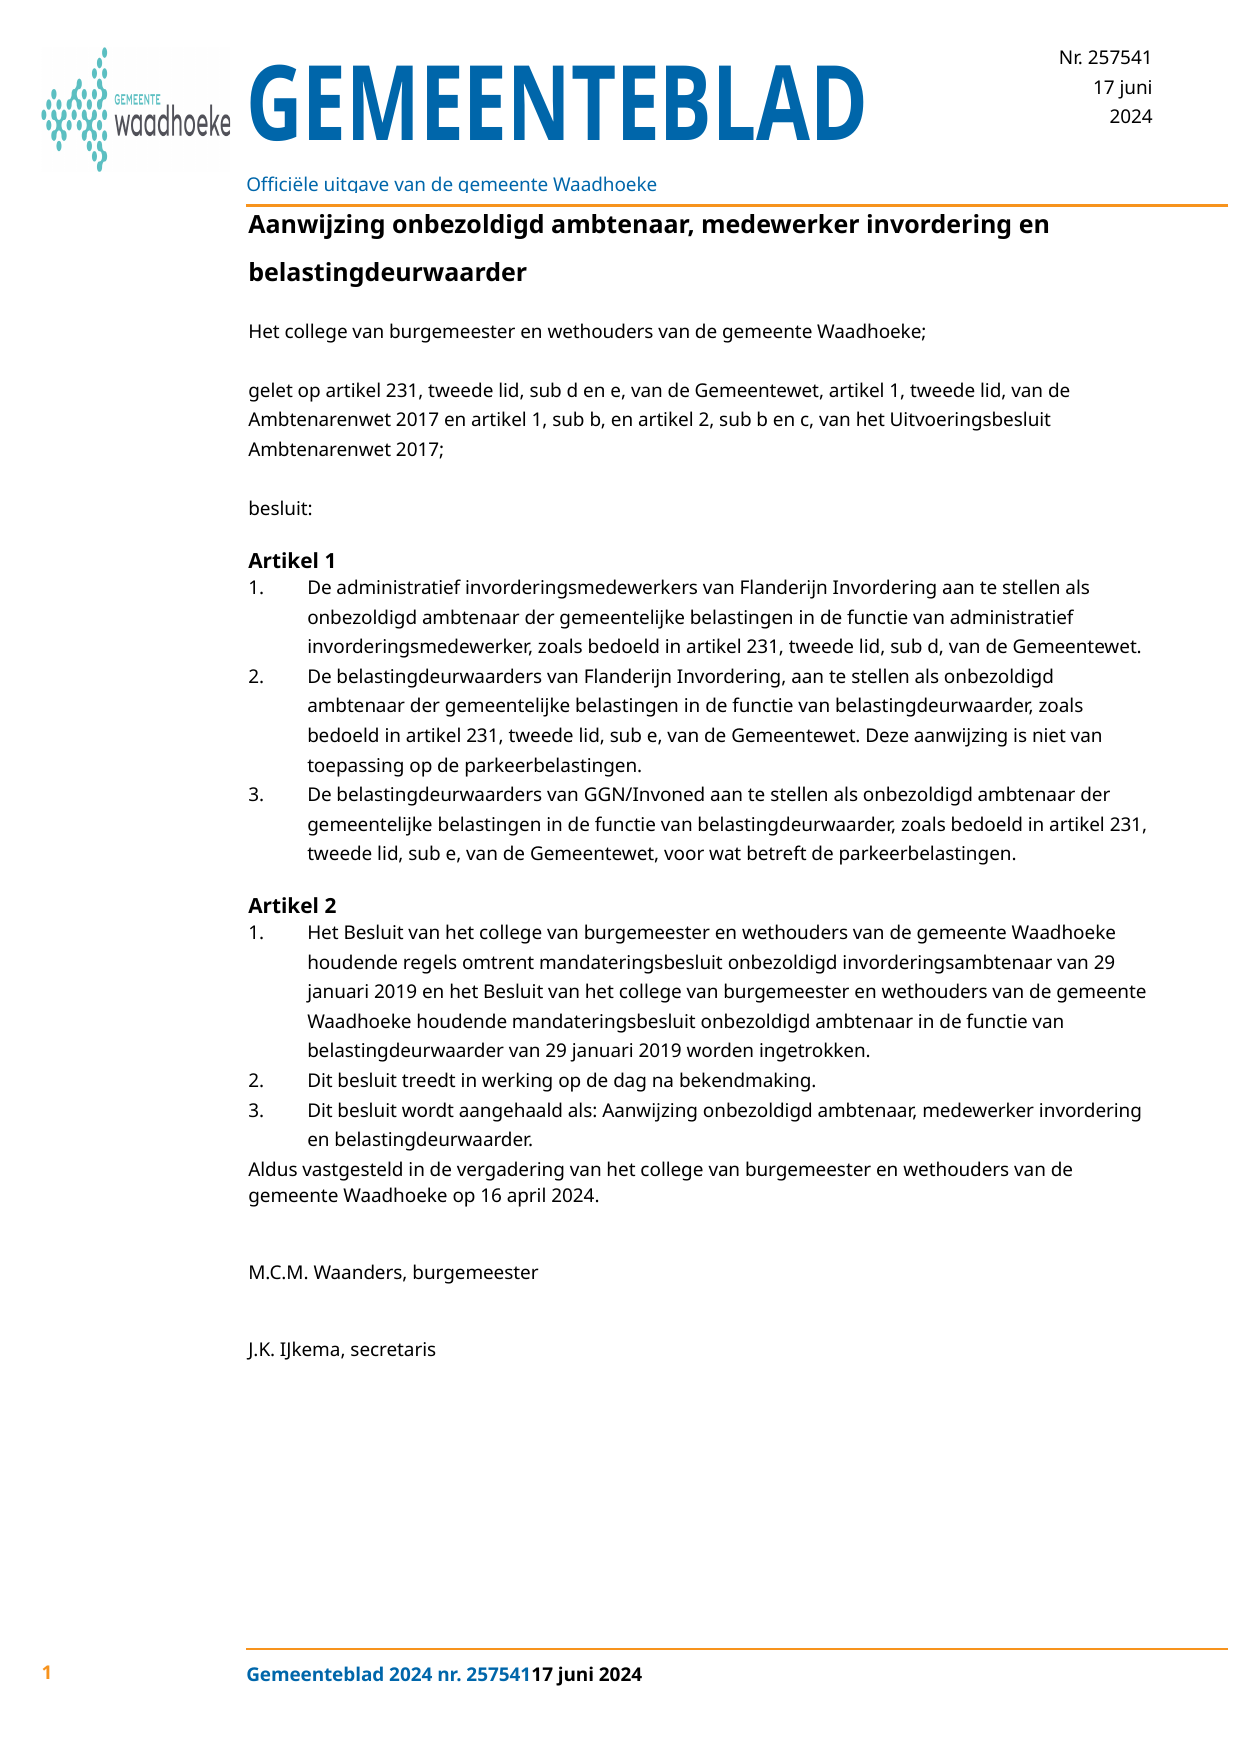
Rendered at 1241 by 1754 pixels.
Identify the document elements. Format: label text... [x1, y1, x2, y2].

list Dit besluit treedt in werking op de dag na bekendmaking. [248, 1067, 1152, 1093]
text Aanwijzing onbezoldigd ambtenaar, medewerker invordering en belastingdeurwaarder [248, 207, 1152, 288]
list Dit besluit wordt aangehaald als: Aanwijzing onbezoldigd ambtenaar, medewerker invordering en belastingdeurwaarder. [248, 1097, 1152, 1152]
list Het Besluit van het college van burgemeester en wethouders van de gemeente Waadhoeke houdende regels omtrent mandateringsbesluit onbezoldigd invorderingsambtenaar van 29 januari 2019 en het Besluit van het college van burgemeester en wethouders van de gemeente Waadhoeke houdende mandateringsbesluit onbezoldigd ambtenaar in de functie van belastingdeurwaarder van 29 januari 2019 worden ingetrokken. [248, 919, 1152, 1063]
text Artikel 1 [248, 546, 1152, 574]
text besluit: [248, 495, 1152, 521]
list De belastingdeurwaarders van Flanderijn Invordering, aan te stellen als onbezoldigd ambtenaar der gemeentelijke belastingen in de functie van belastingdeurwaarder, zoals bedoeld in artikel 231, tweede lid, sub e, van de Gemeentewet. Deze aanwijzing is niet van toepassing op de parkeerbelastingen. [248, 663, 1152, 777]
text Aldus vastgesteld in de vergadering van het college van burgemeester en wethouders van de gemeente Waadhoeke op 16 april 2024. [248, 1156, 1152, 1207]
list De administratief invorderingsmedewerkers van Flanderijn Invordering aan te stellen als onbezoldigd ambtenaar der gemeentelijke belastingen in de functie van administratief invorderingsmedewerker, zoals bedoeld in artikel 231, tweede lid, sub d, van de Gemeentewet. [248, 574, 1152, 659]
text Het college van burgemeester en wethouders van de gemeente Waadhoeke; [248, 318, 1152, 344]
text Artikel 2 [248, 891, 1152, 919]
text M.C.M. Waanders, burgemeester [248, 1259, 1152, 1285]
text gelet op artikel 231, tweede lid, sub d en e, van de Gemeentewet, artikel 1, tweede lid, van de Ambtenarenwet 2017 en artikel 1, sub b, en artikel 2, sub b en c, van het Uitvoeringsbesluit Ambtenarenwet 2017; [248, 377, 1152, 462]
text J.K. IJkema, secretaris [248, 1336, 1152, 1362]
picture [41, 47, 231, 172]
list De belastingdeurwaarders van GGN/Invoned aan te stellen als onbezoldigd ambtenaar der gemeentelijke belastingen in de functie van belastingdeurwaarder, zoals bedoeld in artikel 231, tweede lid, sub e, van de Gemeentewet, voor wat betreft de parkeerbelastingen. [248, 781, 1152, 866]
